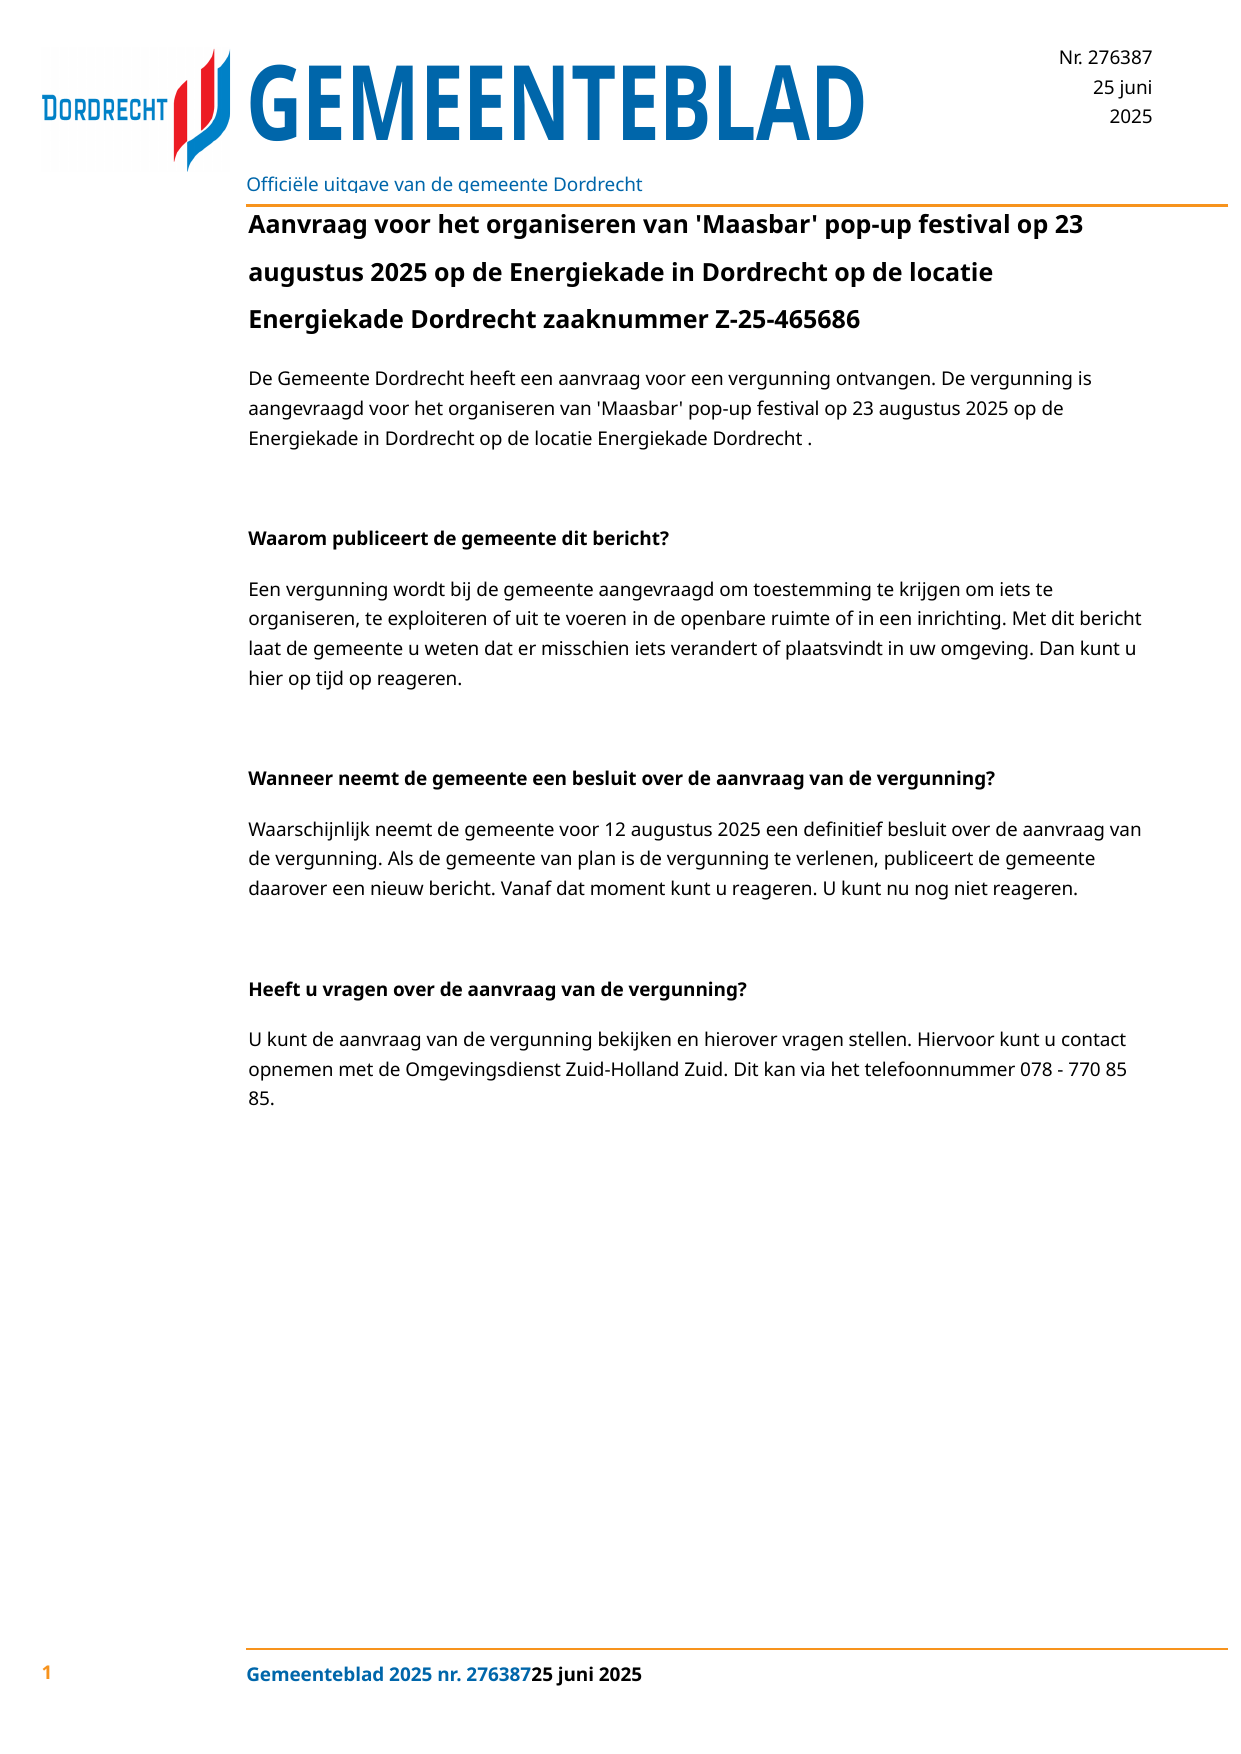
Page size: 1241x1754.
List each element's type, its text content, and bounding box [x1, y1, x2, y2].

text Wanneer neemt de gemeente een besluit over de aanvraag van de vergunning? [248, 766, 1152, 791]
text Een vergunning wordt bij de gemeente aangevraagd om toestemming te krijgen om iets te organiseren, te exploiteren of uit te voeren in de openbare ruimte of in een inrichting. Met dit bericht laat de gemeente u weten dat er misschien iets verandert of plaatsvindt in uw omgeving. Dan kunt u hier op tijd op reageren. [248, 576, 1152, 690]
text De Gemeente Dordrecht heeft een aanvraag voor een vergunning ontvangen. De vergunning is aangevraagd voor het organiseren van 'Maasbar' pop-up festival op 23 augustus 2025 op de Energiekade in Dordrecht op de locatie Energiekade Dordrecht . [248, 366, 1152, 450]
text Waarschijnlijk neemt de gemeente voor 12 augustus 2025 een definitief besluit over de aanvraag van de vergunning. Als de gemeente van plan is de vergunning te verlenen, publiceert de gemeente daarover een nieuw bericht. Vanaf dat moment kunt u reageren. U kunt nu nog niet reageren. [248, 816, 1152, 901]
text U kunt de aanvraag van de vergunning bekijken en hierover vragen stellen. Hiervoor kunt u contact opnemen met de Omgevingsdienst Zuid-Holland Zuid. Dit kan via het telefoonnummer 078 - 770 85 85. [248, 1026, 1152, 1111]
text Heeft u vragen over de aanvraag van de vergunning? [248, 976, 1152, 1002]
text Aanvraag voor het organiseren van 'Maasbar' pop-up festival op 23 augustus 2025 op de Energiekade in Dordrecht op de locatie Energiekade Dordrecht zaaknummer Z-25-465686 [248, 207, 1152, 336]
text Waarom publiceert de gemeente dit bericht? [248, 526, 1152, 551]
picture [41, 47, 231, 172]
